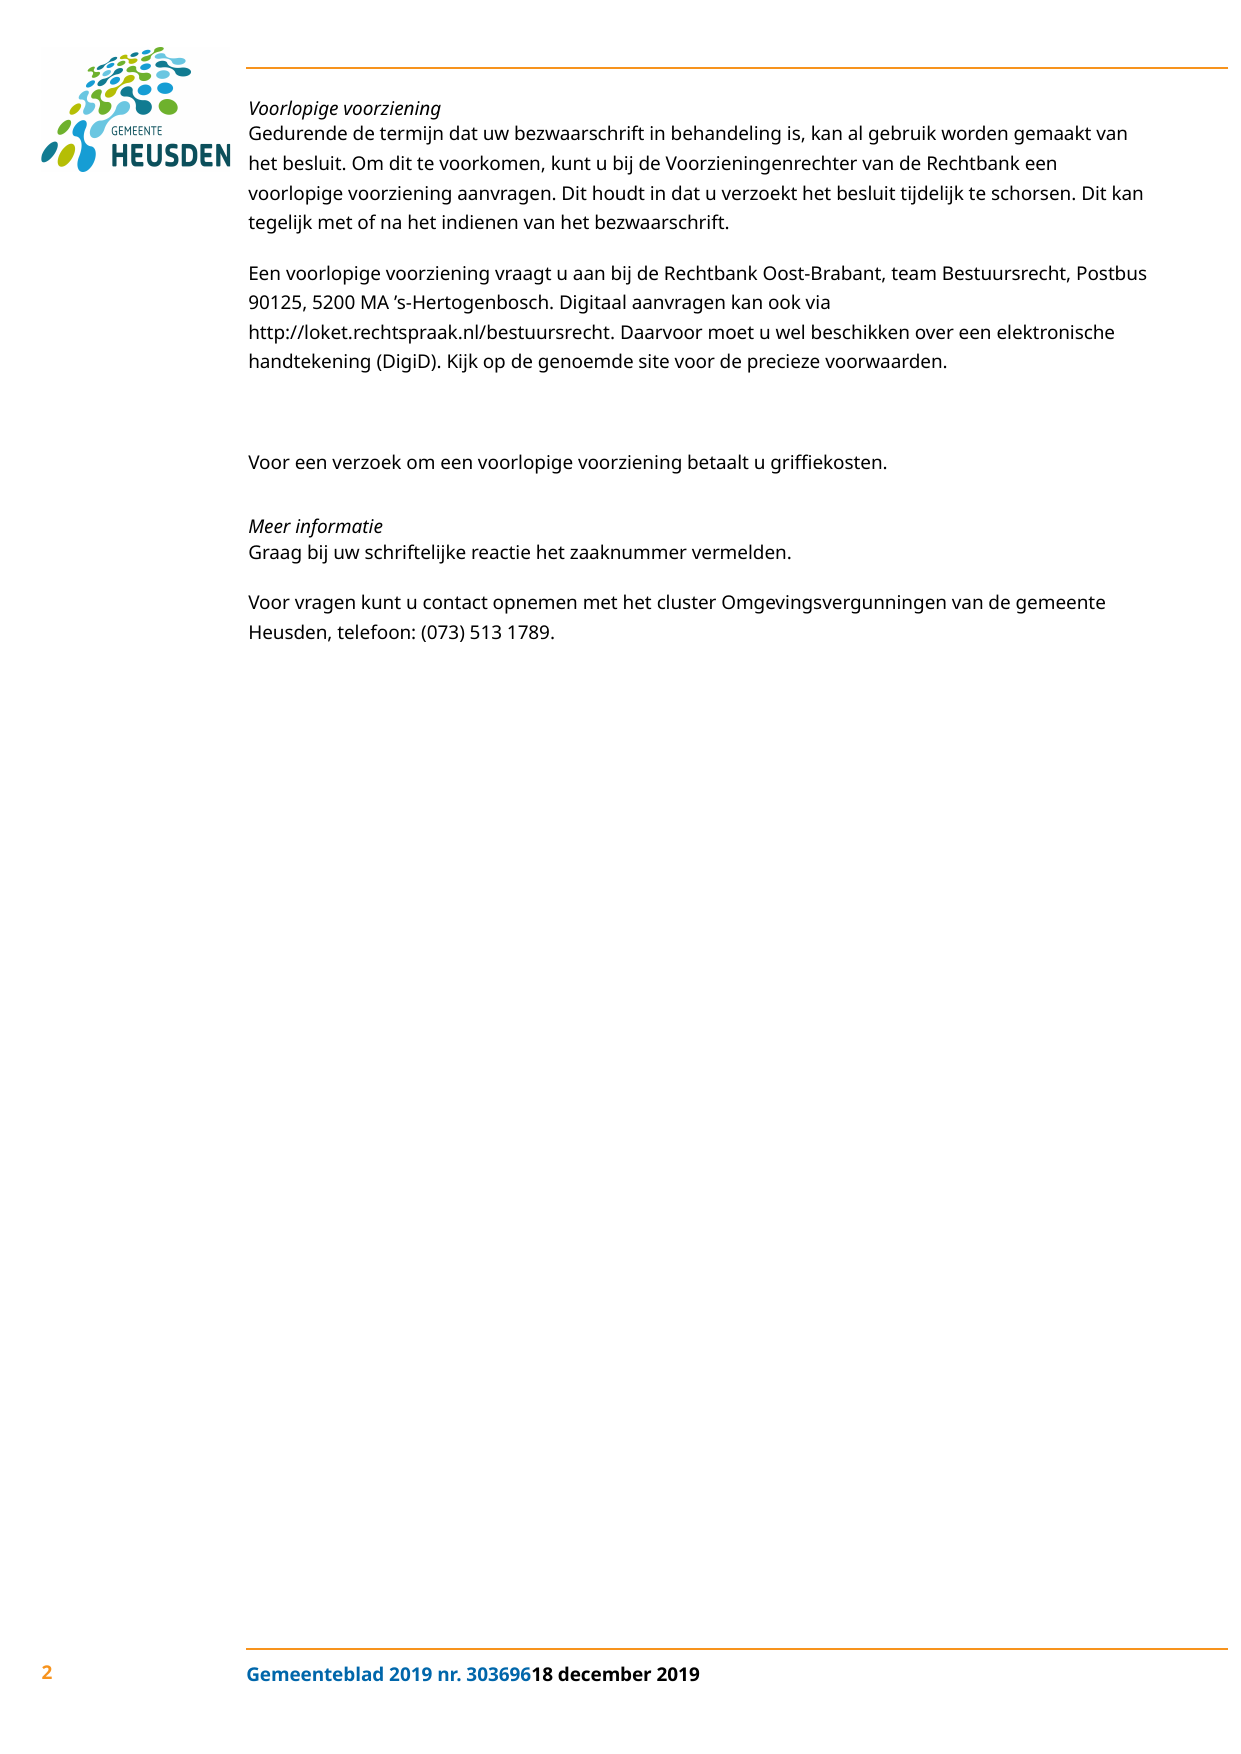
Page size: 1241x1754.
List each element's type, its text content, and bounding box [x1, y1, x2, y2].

text Graag bij uw schriftelijke reactie het zaaknummer vermelden. [248, 539, 1152, 565]
picture [41, 47, 231, 172]
text Meer informatie [248, 513, 1152, 539]
text Voorlopige voorziening [248, 95, 1152, 121]
text Een voorlopige voorziening vraagt u aan bij de Rechtbank Oost-Brabant, team Bestuursrecht, Postbus 90125, 5200 MA ’s-Hertogenbosch. Digitaal aanvragen kan ook via http://loket.rechtspraak.nl/bestuursrecht. Daarvoor moet u wel beschikken over een elektronische handtekening (DigiD). Kijk op de genoemde site voor de precieze voorwaarden. [248, 260, 1152, 374]
text Gedurende de termijn dat uw bezwaarschrift in behandeling is, kan al gebruik worden gemaakt van het besluit. Om dit te voorkomen, kunt u bij de Voorzieningenrechter van de Rechtbank een voorlopige voorziening aanvragen. Dit houdt in dat u verzoekt het besluit tijdelijk te schorsen. Dit kan tegelijk met of na het indienen van het bezwaarschrift. [248, 121, 1152, 235]
text Voor vragen kunt u contact opnemen met het cluster Omgevingsvergunningen van de gemeente Heusden, telefoon: (073) 513 1789. [248, 589, 1152, 645]
text Voor een verzoek om een voorlopige voorziening betaalt u griffiekosten. [248, 449, 1152, 475]
